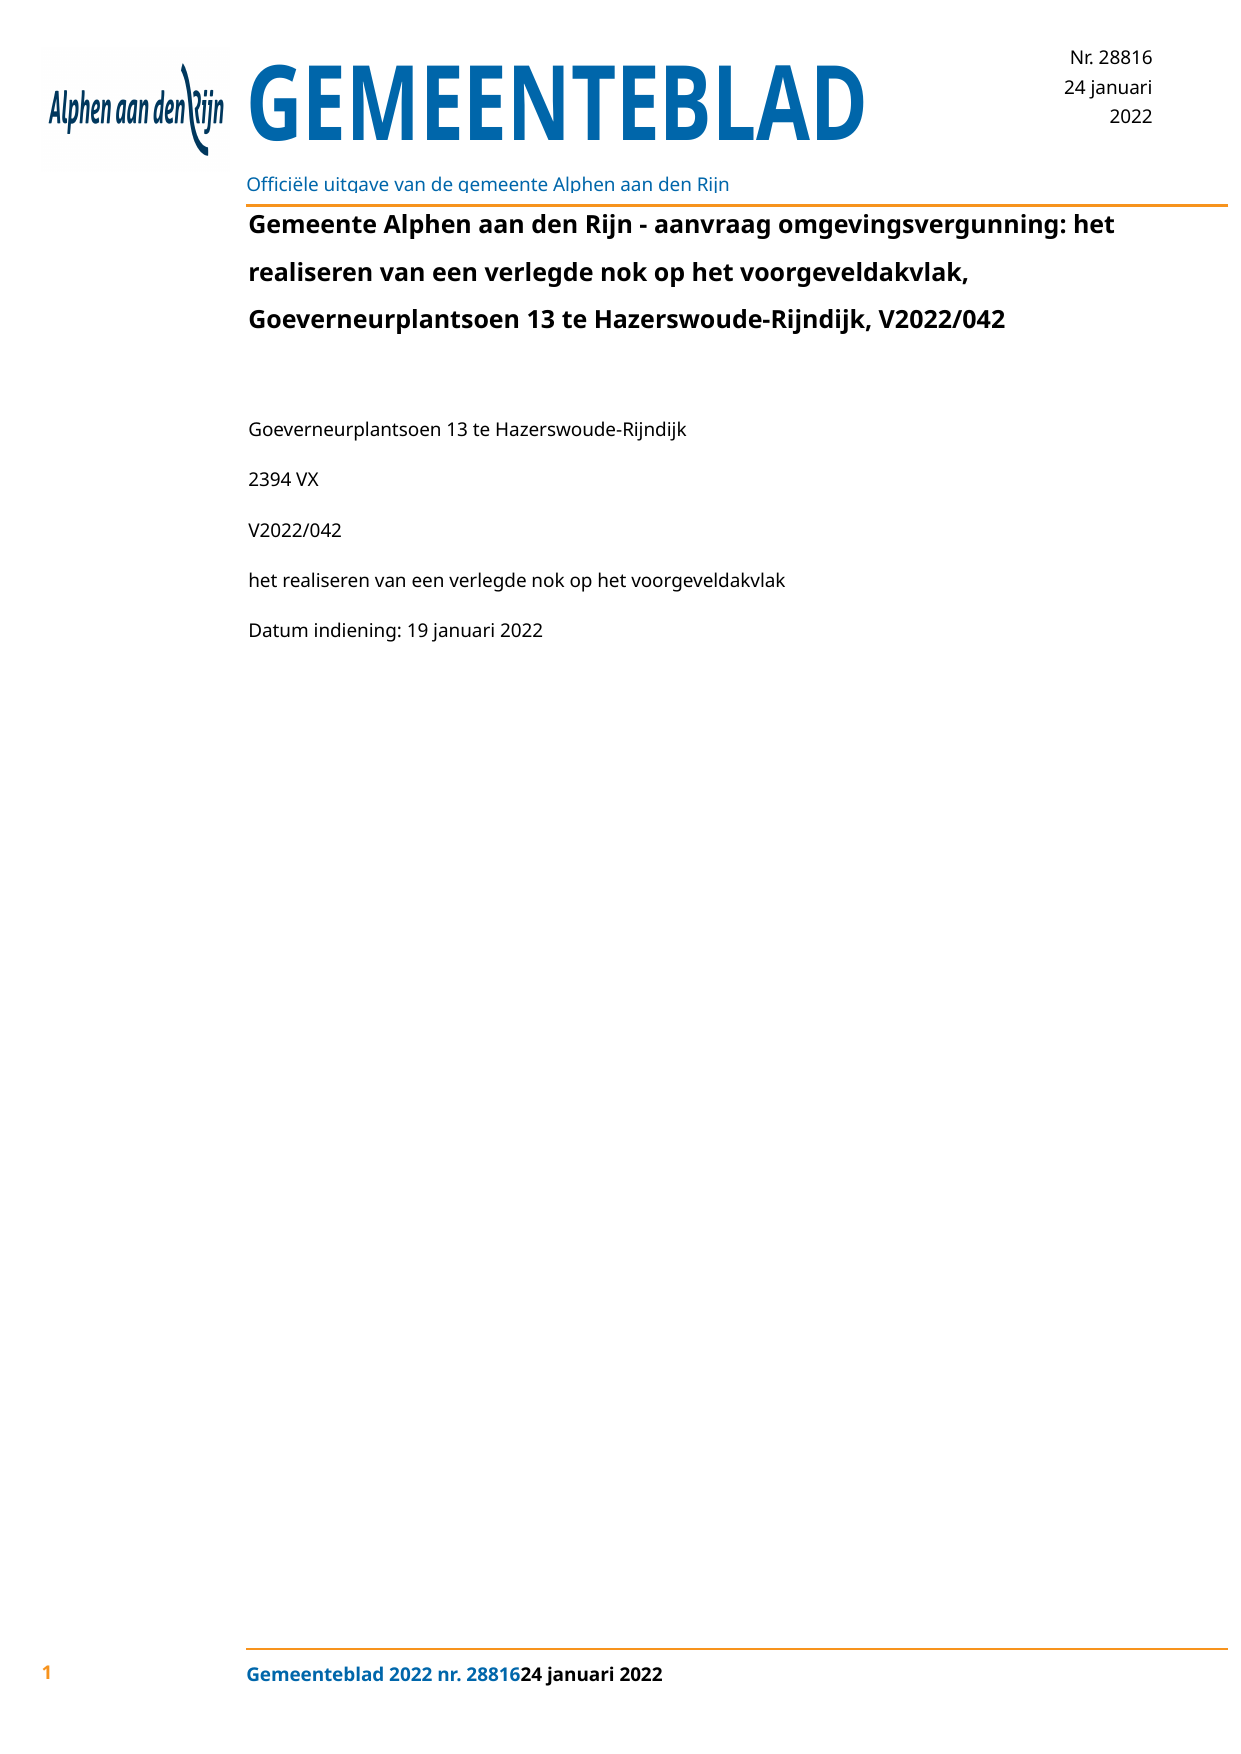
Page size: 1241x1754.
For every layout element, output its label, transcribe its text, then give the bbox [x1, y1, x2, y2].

text Datum indiening: 19 januari 2022 [248, 618, 1152, 643]
text het realiseren van een verlegde nok op het voorgeveldakvlak [248, 567, 1152, 593]
text V2022/042 [248, 517, 1152, 542]
text Gemeente Alphen aan den Rijn - aanvraag omgevingsvergunning: het realiseren van een verlegde nok op het voorgeveldakvlak, Goeverneurplantsoen 13 te Hazerswoude-Rijndijk, V2022/042 [248, 207, 1152, 336]
text Goeverneurplantsoen 13 te Hazerswoude-Rijndijk [248, 416, 1152, 442]
picture [41, 47, 231, 172]
text 2394 VX [248, 466, 1152, 492]
